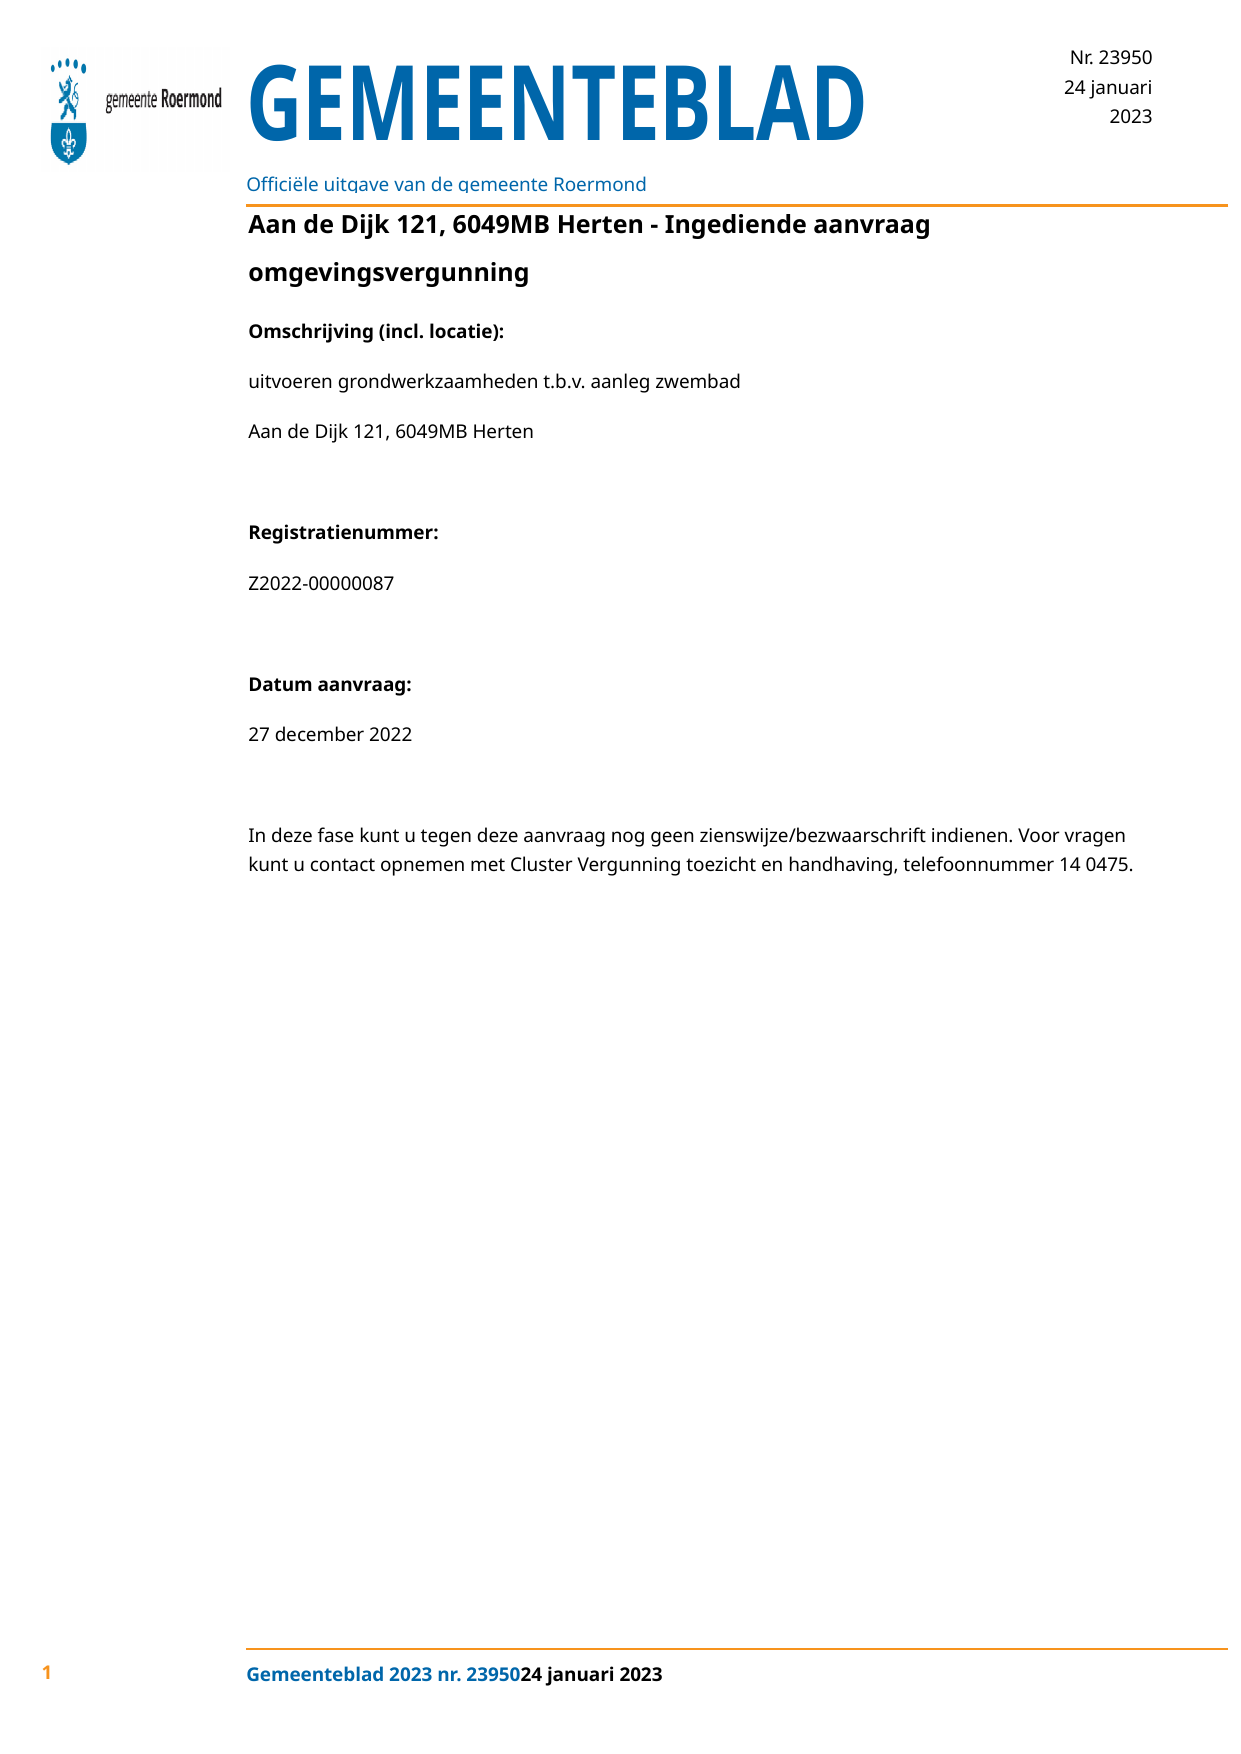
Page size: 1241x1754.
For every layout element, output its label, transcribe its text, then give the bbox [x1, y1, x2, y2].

text 27 december 2022 [248, 721, 1152, 747]
text Datum aanvraag: [248, 671, 1152, 697]
text Omschrijving (incl. locatie): [248, 318, 1152, 344]
text Aan de Dijk 121, 6049MB Herten [248, 419, 1152, 444]
text uitvoeren grondwerkzaamheden t.b.v. aanleg zwembad [248, 368, 1152, 394]
text In deze fase kunt u tegen deze aanvraag nog geen zienswijze/bezwaarschrift indienen. Voor vragen kunt u contact opnemen met Cluster Vergunning toezicht en handhaving, telefoonnummer 14 0475. [248, 822, 1152, 877]
text Aan de Dijk 121, 6049MB Herten - Ingediende aanvraag omgevingsvergunning [248, 207, 1152, 288]
text Registratienummer: [248, 519, 1152, 545]
picture [41, 47, 231, 172]
text Z2022-00000087 [248, 570, 1152, 596]
